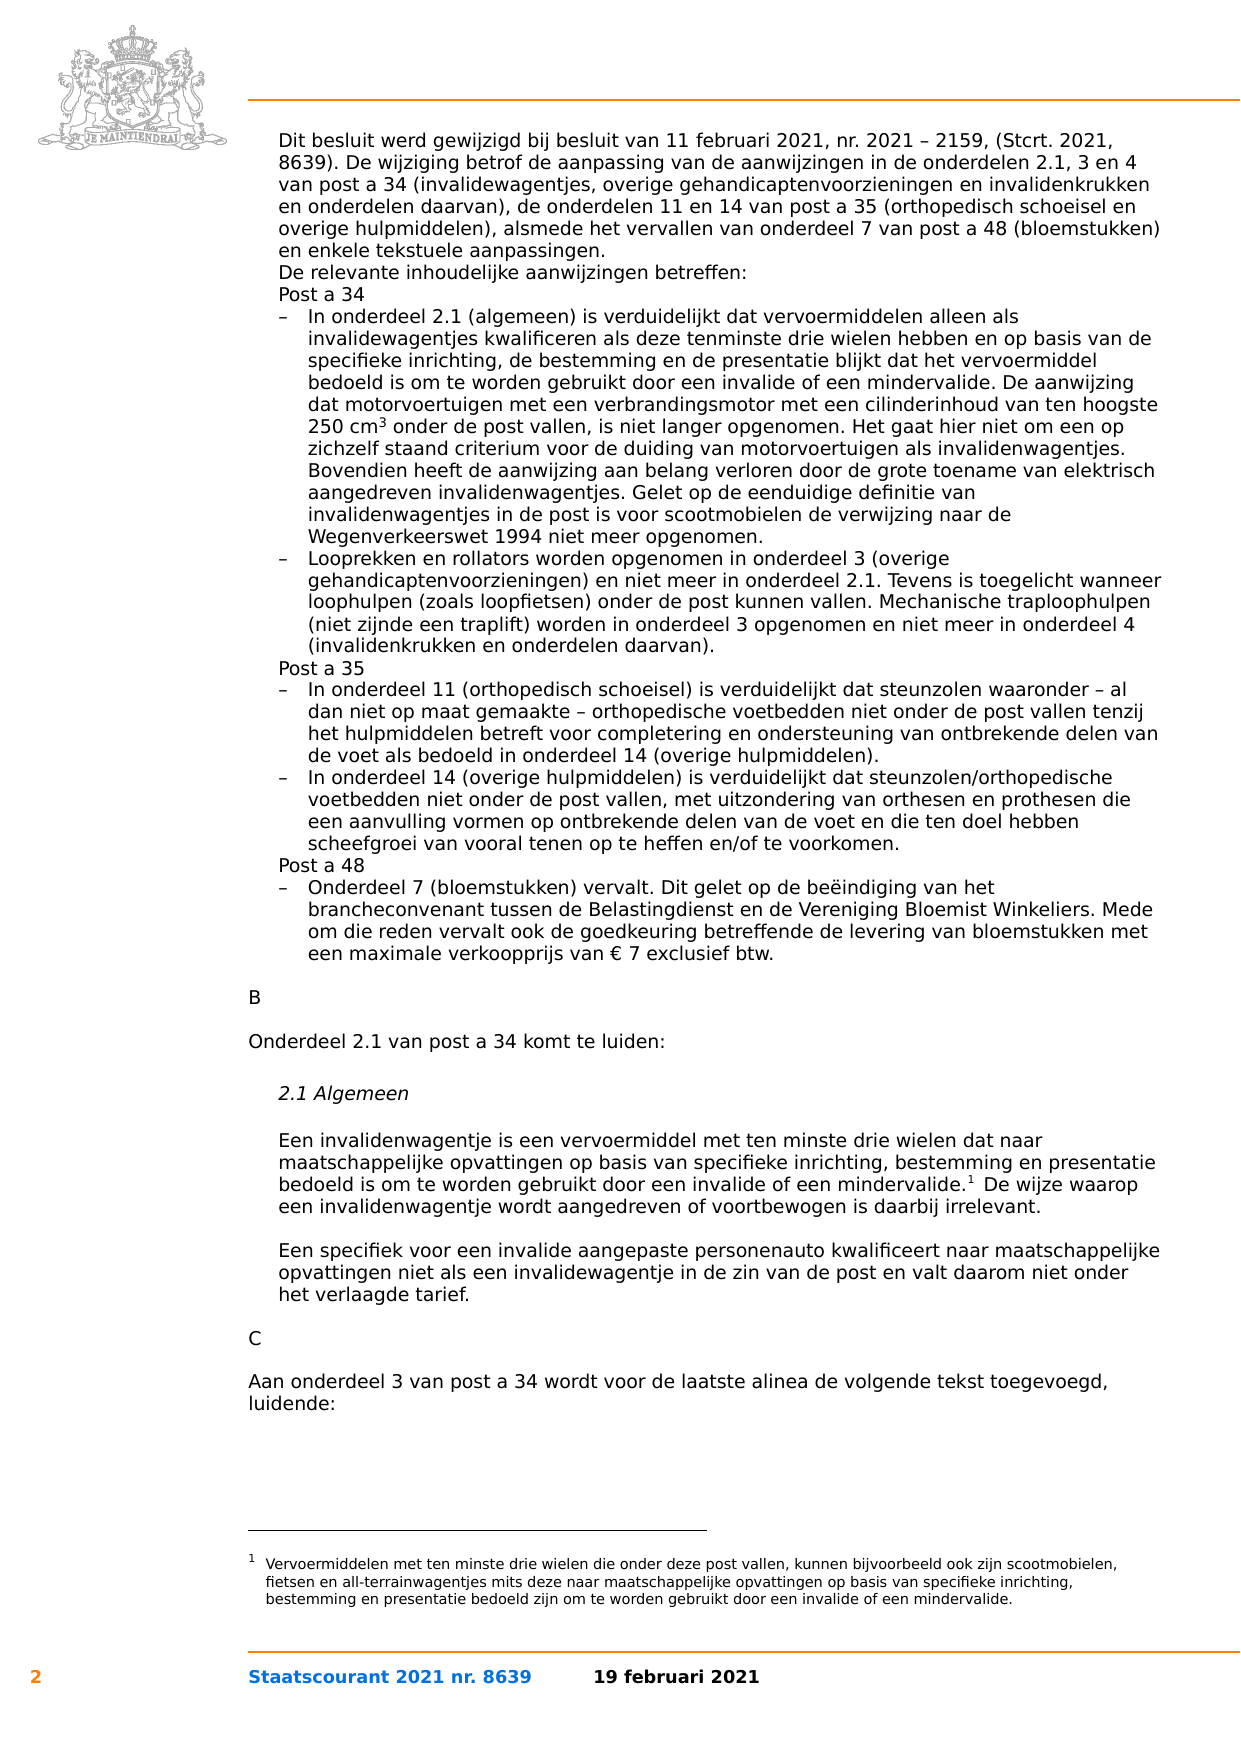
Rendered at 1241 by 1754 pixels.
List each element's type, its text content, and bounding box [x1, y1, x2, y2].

text Post a 35 [278, 657, 1163, 679]
text Aan onderdeel 3 van post a 34 wordt voor de laatste alinea de volgende tekst toegevoegd, luidende: [248, 1371, 1163, 1415]
text Onderdeel 2.1 van post a 34 komt te luiden: [248, 1031, 1163, 1053]
text C [248, 1327, 1163, 1349]
text – In onderdeel 11 (orthopedisch schoeisel) is verduidelijkt dat steunzolen waaronder – al dan niet op maat gemaakte – orthopedische voetbedden niet onder de post vallen tenzij het hulpmiddelen betreft voor completering en ondersteuning van ontbrekende delen van de voet als bedoeld in onderdeel 14 (overige hulpmiddelen). [278, 679, 1163, 767]
text Post a 34 [278, 284, 1163, 306]
text – In onderdeel 2.1 (algemeen) is verduidelijkt dat vervoermiddelen alleen als invalidewagentjes kwalificeren als deze tenminste drie wielen hebben en op basis van de specifieke inrichting, de bestemming en de presentatie blijkt dat het vervoermiddel bedoeld is om te worden gebruikt door een invalide of een mindervalide. De aanwijzing dat motorvoertuigen met een verbrandingsmotor met een cilinderinhoud van ten hoogste 250 cm3 onder de post vallen, is niet langer opgenomen. Het gaat hier niet om een op zichzelf staand criterium voor de duiding van motorvoertuigen als invalidenwagentjes. Bovendien heeft de aanwijzing aan belang verloren door de grote toename van elektrisch aangedreven invalidenwagentjes. Gelet op de eenduidige definitie van invalidenwagentjes in de post is voor scootmobielen de verwijzing naar de Wegenverkeerswet 1994 niet meer opgenomen. [278, 306, 1163, 547]
text Vervoermiddelen met ten minste drie wielen die onder deze post vallen, kunnen bijvoorbeeld ook zijn scootmobielen, fietsen en all-terrainwagentjes mits deze naar maatschappelijke opvattingen op basis van specifieke inrichting, bestemming en presentatie bedoeld zijn om te worden gebruikt door een invalide of een mindervalide. [248, 1552, 1163, 1608]
text Een invalidenwagentje is een vervoermiddel met ten minste drie wielen dat naar maatschappelijke opvattingen op basis van specifieke inrichting, bestemming en presentatie bedoeld is om te worden gebruikt door een invalide of een mindervalide. De wijze waarop een invalidenwagentje wordt aangedreven of voortbewogen is daarbij irrelevant. [278, 1130, 1163, 1218]
text Dit besluit werd gewijzigd bij besluit van 11 februari 2021, nr. 2021 – 2159, (Stcrt. 2021, 8639). De wijziging betrof de aanpassing van de aanwijzingen in de onderdelen 2.1, 3 en 4 van post a 34 (invalidewagentjes, overige gehandicaptenvoorzieningen en invalidenkrukken en onderdelen daarvan), de onderdelen 11 en 14 van post a 35 (orthopedisch schoeisel en overige hulpmiddelen), alsmede het vervallen van onderdeel 7 van post a 48 (bloemstukken) en enkele tekstuele aanpassingen. [278, 130, 1163, 262]
text – In onderdeel 14 (overige hulpmiddelen) is verduidelijkt dat steunzolen/orthopedische voetbedden niet onder de post vallen, met uitzondering van orthesen en prothesen die een aanvulling vormen op ontbrekende delen van de voet en die ten doel hebben scheefgroei van vooral tenen op te heffen en/of te voorkomen. [278, 767, 1163, 855]
subtitle 2.1 Algemeen [278, 1083, 1163, 1105]
text – Looprekken en rollators worden opgenomen in onderdeel 3 (overige gehandicaptenvoorzieningen) en niet meer in onderdeel 2.1. Tevens is toegelicht wanneer loophulpen (zoals loopfietsen) onder de post kunnen vallen. Mechanische traploophulpen (niet zijnde een traplift) worden in onderdeel 3 opgenomen en niet meer in onderdeel 4 (invalidenkrukken en onderdelen daarvan). [278, 547, 1163, 657]
text Een specifiek voor een invalide aangepaste personenauto kwalificeert naar maatschappelijke opvattingen niet als een invalidewagentje in de zin van de post en valt daarom niet onder het verlaagde tarief. [278, 1239, 1163, 1306]
text – Onderdeel 7 (bloemstukken) vervalt. Dit gelet op de beëindiging van het brancheconvenant tussen de Belastingdienst en de Vereniging Bloemist Winkeliers. Mede om die reden vervalt ook de goedkeuring betreffende de levering van bloemstukken met een maximale verkoopprijs van € 7 exclusief btw. [278, 877, 1163, 965]
text B [248, 987, 1163, 1009]
picture [38, 25, 227, 150]
text Post a 48 [278, 855, 1163, 877]
text De relevante inhoudelijke aanwijzingen betreffen: [278, 262, 1163, 284]
